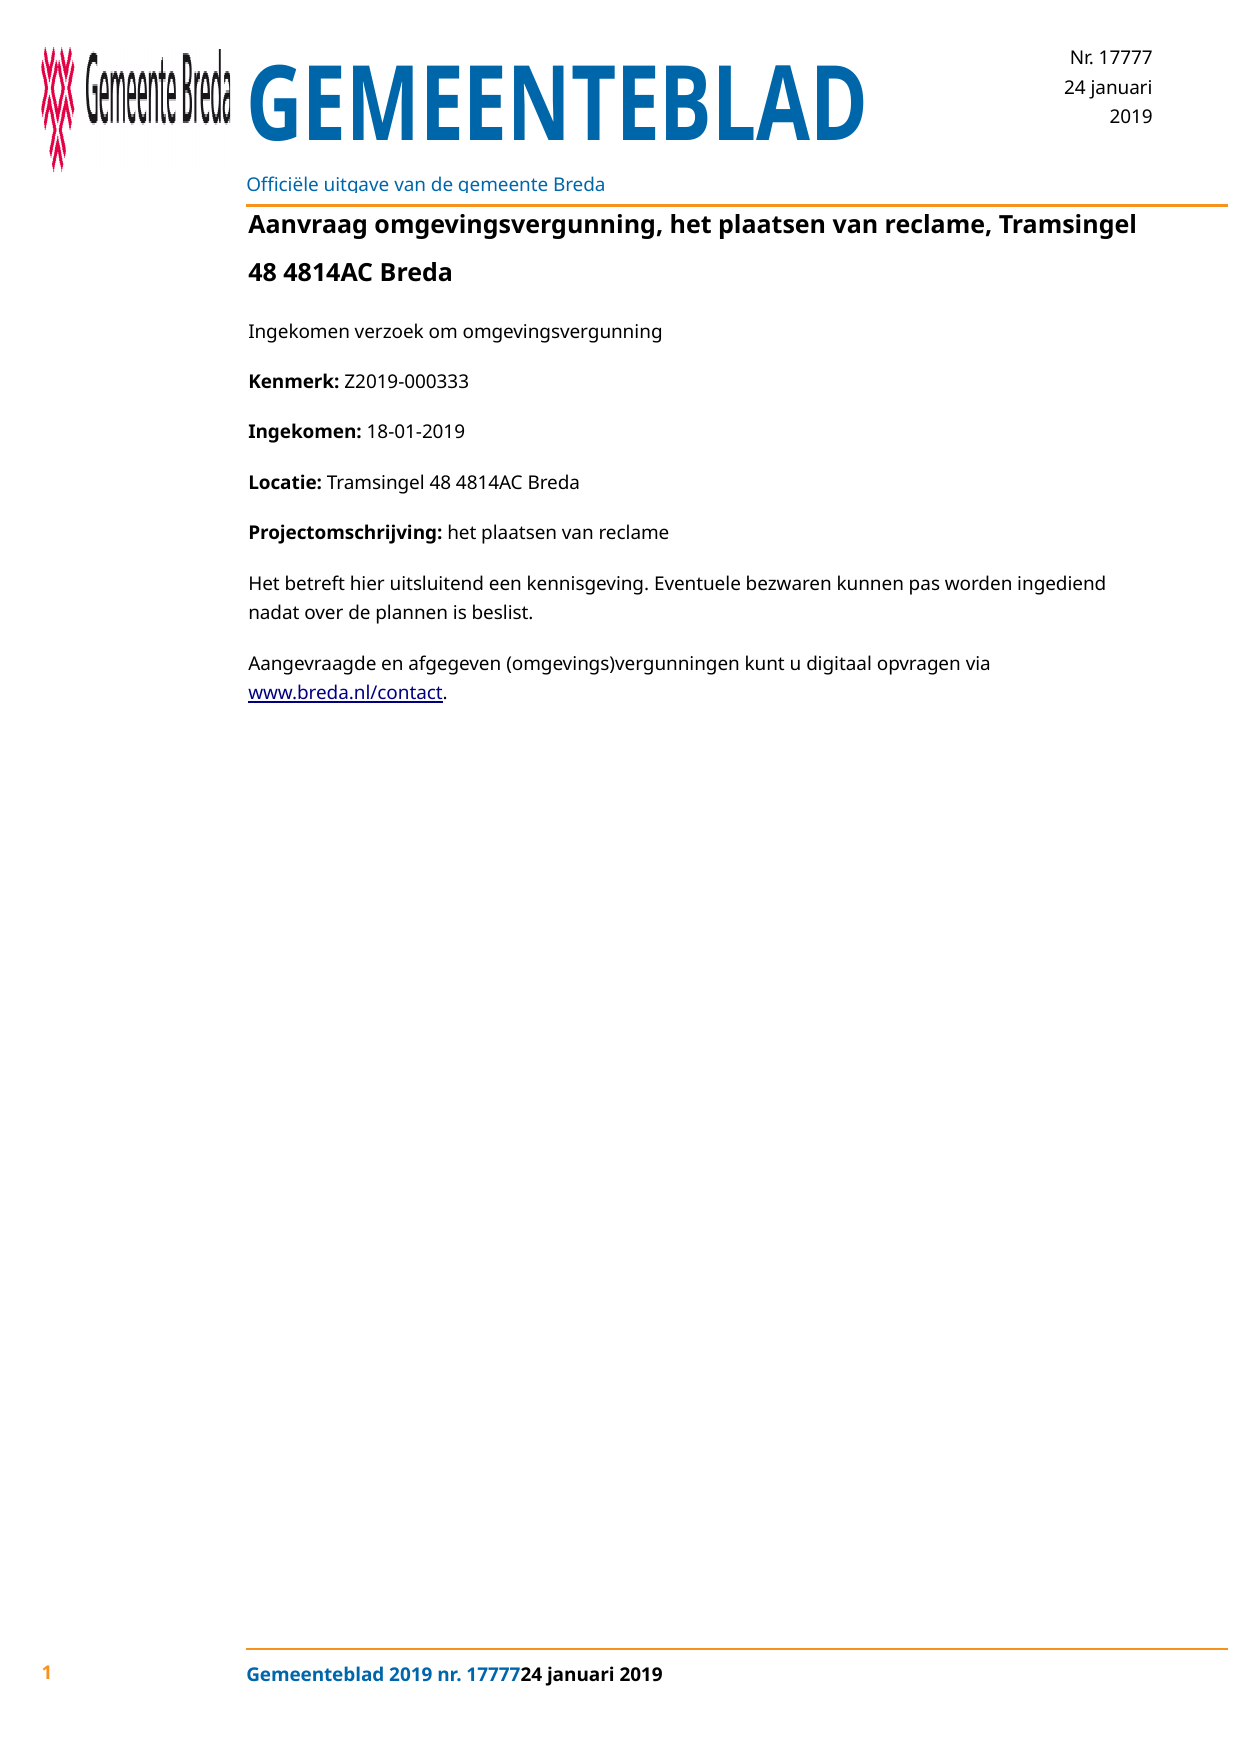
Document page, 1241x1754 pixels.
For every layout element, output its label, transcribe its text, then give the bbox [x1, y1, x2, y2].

text Het betreft hier uitsluitend een kennisgeving. Eventuele bezwaren kunnen pas worden ingediend nadat over de plannen is beslist. [248, 570, 1152, 625]
text Locatie: Tramsingel 48 4814AC Breda [248, 469, 1152, 495]
text Ingekomen: 18-01-2019 [248, 419, 1152, 444]
picture [41, 47, 231, 172]
text Aanvraag omgevingsvergunning, het plaatsen van reclame, Tramsingel 48 4814AC Breda [248, 207, 1152, 288]
text Kenmerk: Z2019-000333 [248, 368, 1152, 394]
text Aangevraagde en afgegeven (omgevings)vergunningen kunt u digitaal opvragen via www.breda.nl/contact. [248, 650, 1152, 705]
text Ingekomen verzoek om omgevingsvergunning [248, 318, 1152, 344]
text Projectomschrijving: het plaatsen van reclame [248, 519, 1152, 545]
